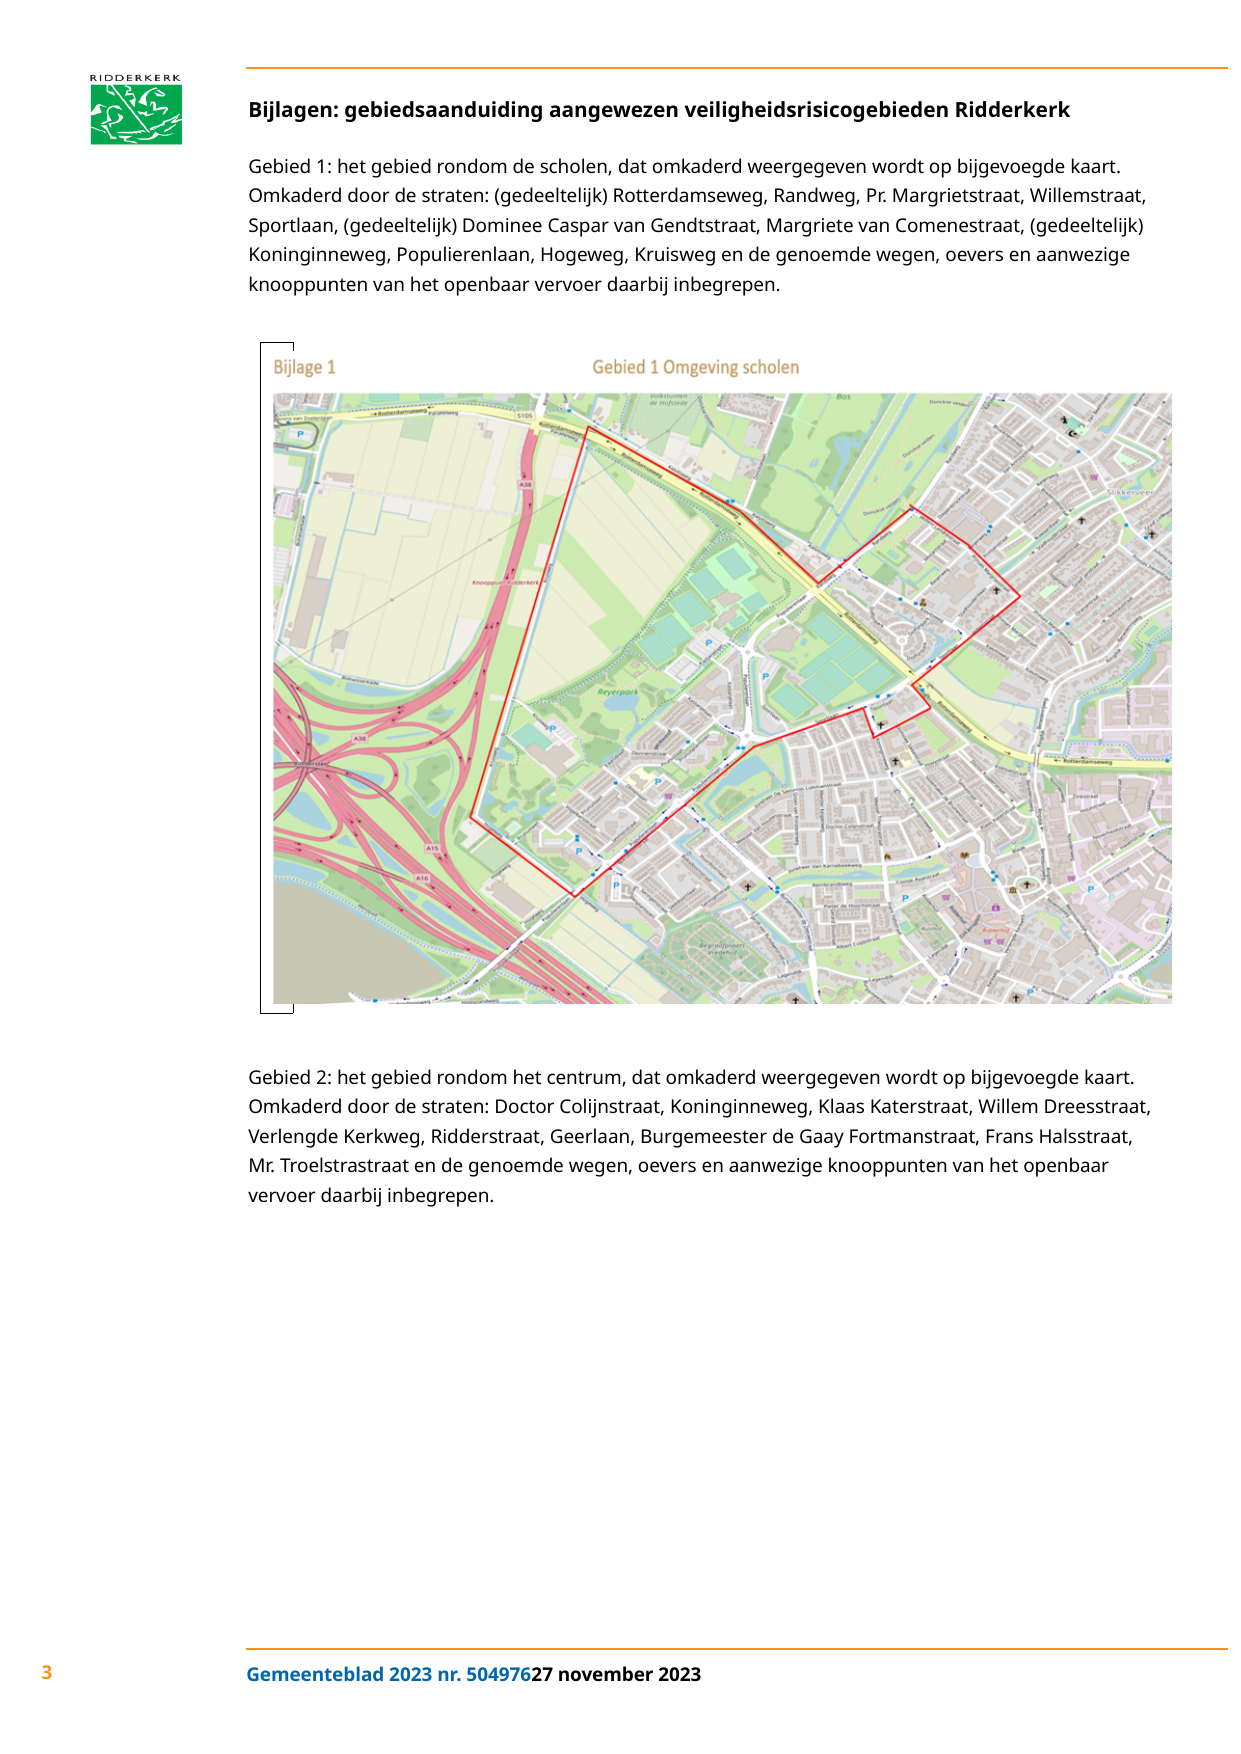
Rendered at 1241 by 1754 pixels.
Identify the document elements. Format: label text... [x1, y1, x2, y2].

text Gebied 2: het gebied rondom het centrum, dat omkaderd weergegeven wordt op bijgevoegde kaart. Omkaderd door de straten: Doctor Colijnstraat, Koninginneweg, Klaas Katerstraat, Willem Dreesstraat, Verlengde Kerkweg, Ridderstraat, Geerlaan, Burgemeester de Gaay Fortmanstraat, Frans Halsstraat, Mr. Troelstrastraat en de genoemde wegen, oevers en aanwezige knooppunten van het openbaar vervoer daarbij inbegrepen. [248, 1064, 1152, 1208]
text Bijlagen: gebiedsaanduiding aangewezen veiligheidsrisicogebieden Ridderkerk [248, 95, 1152, 123]
text Gebied 1: het gebied rondom de scholen, dat omkaderd weergegeven wordt op bijgevoegde kaart. Omkaderd door de straten: (gedeeltelijk) Rotterdamseweg, Randweg, Pr. Margrietstraat, Willemstraat, Sportlaan, (gedeeltelijk) Dominee Caspar van Gendtstraat, Margriete van Comenestraat, (gedeeltelijk) Koninginneweg, Populierenlaan, Hogeweg, Kruisweg en de genoemde wegen, oevers en aanwezige knooppunten van het openbaar vervoer daarbij inbegrepen. [248, 153, 1152, 297]
picture [268, 351, 1173, 1004]
picture [41, 47, 231, 172]
